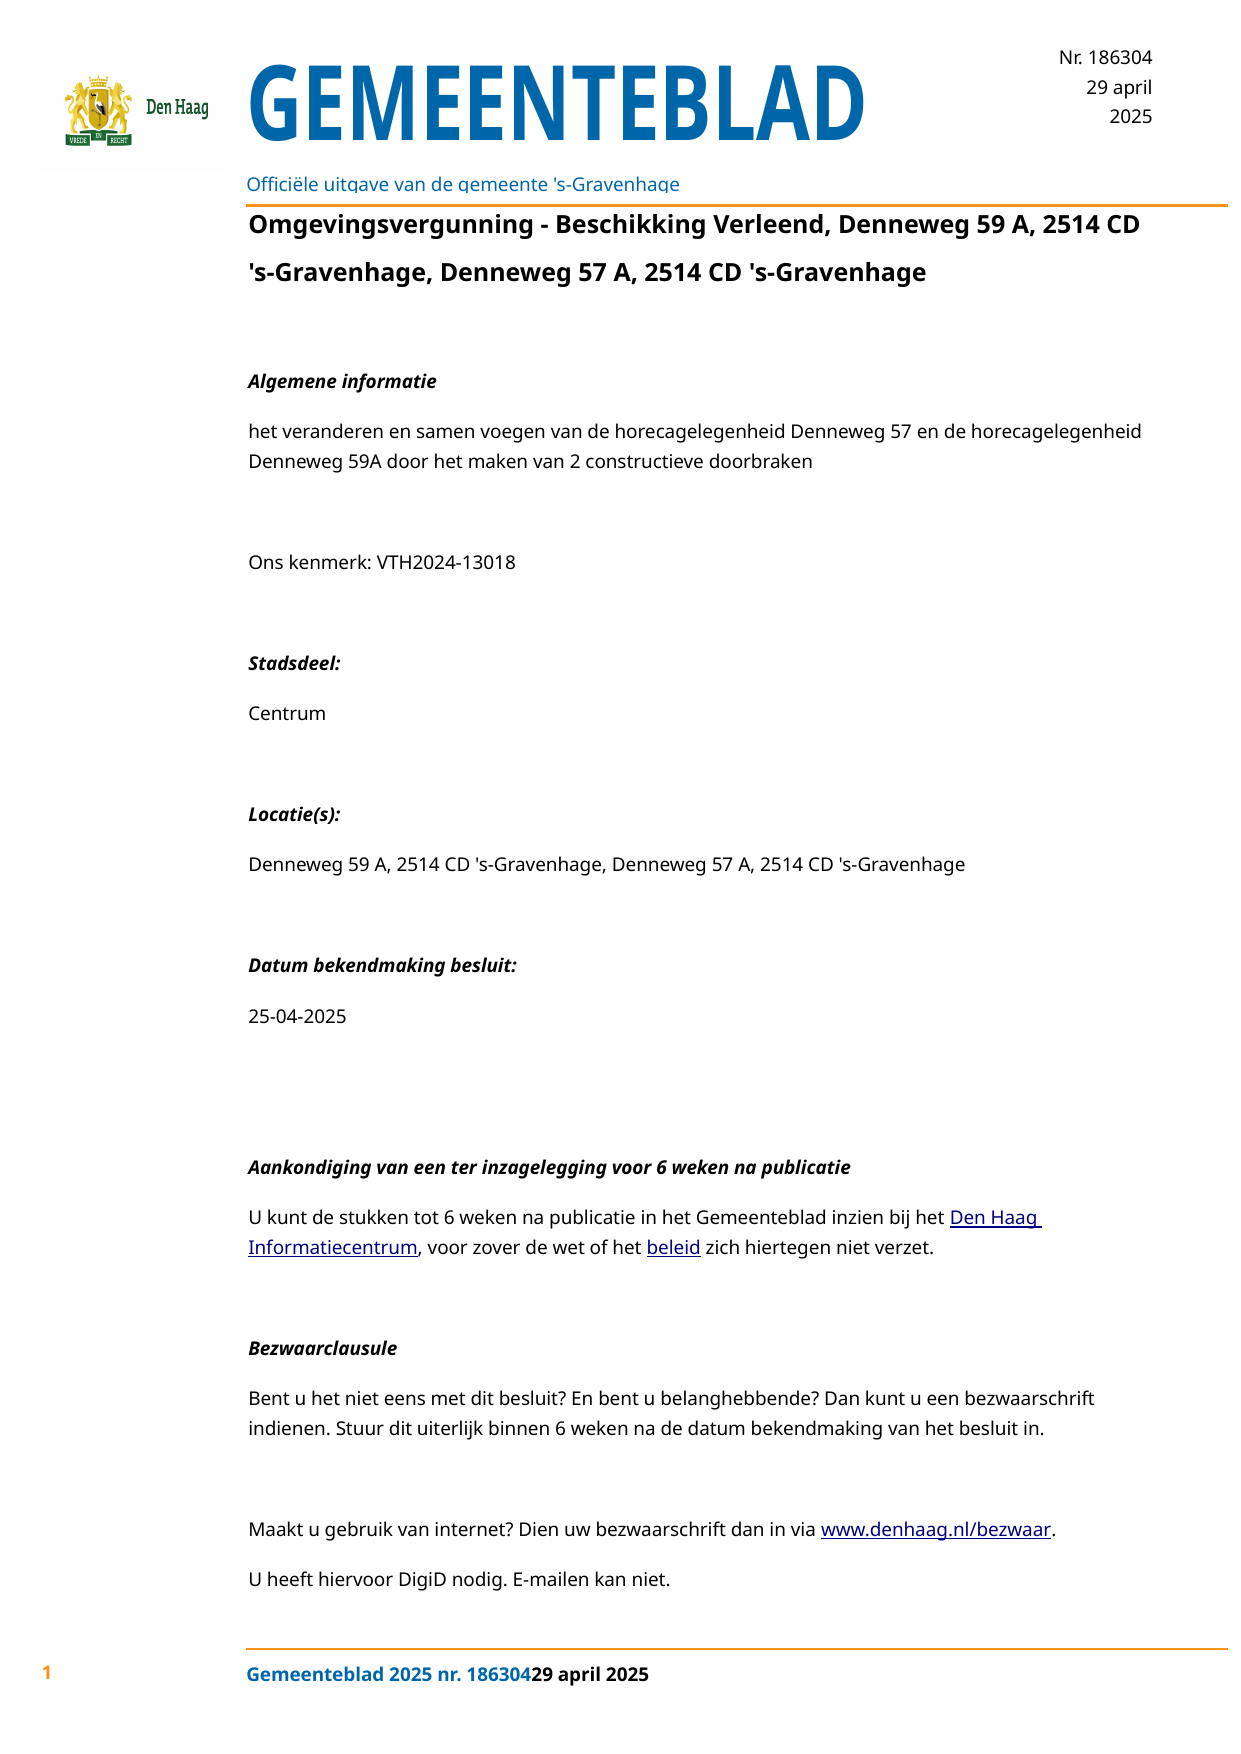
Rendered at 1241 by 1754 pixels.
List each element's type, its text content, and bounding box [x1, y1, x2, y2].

picture [41, 47, 231, 172]
text Bent u het niet eens met dit besluit? En bent u belanghebbende? Dan kunt u een bezwaarschrift indienen. Stuur dit uiterlijk binnen 6 weken na de datum bekendmaking van het besluit in. [248, 1385, 1152, 1441]
text U kunt de stukken tot 6 weken na publicatie in het Gemeenteblad inzien bij het Den Haag Informatiecentrum, voor zover de wet of het beleid zich hiertegen niet verzet. [248, 1204, 1152, 1260]
text 25-04-2025 [248, 1003, 1152, 1029]
text Centrum [248, 700, 1152, 726]
text Stadsdeel: [248, 650, 1152, 676]
text Maakt u gebruik van internet? Dien uw bezwaarschrift dan in via www.denhaag.nl/bezwaar. [248, 1516, 1152, 1542]
text het veranderen en samen voegen van de horecagelegenheid Denneweg 57 en de horecagelegenheid Denneweg 59A door het maken van 2 constructieve doorbraken [248, 419, 1152, 474]
text U heeft hiervoor DigiD nodig. E-mailen kan niet. [248, 1566, 1152, 1592]
text Ons kenmerk: VTH2024-13018 [248, 549, 1152, 575]
text Bezwaarclausule [248, 1335, 1152, 1361]
text Denneweg 59 A, 2514 CD 's-Gravenhage, Denneweg 57 A, 2514 CD 's-Gravenhage [248, 852, 1152, 877]
text Omgevingsvergunning - Beschikking Verleend, Denneweg 59 A, 2514 CD 's-Gravenhage, Denneweg 57 A, 2514 CD 's-Gravenhage [248, 207, 1152, 288]
text Algemene informatie [248, 368, 1152, 394]
text Aankondiging van een ter inzagelegging voor 6 weken na publicatie [248, 1154, 1152, 1180]
text Datum bekendmaking besluit: [248, 952, 1152, 978]
text Locatie(s): [248, 801, 1152, 827]
